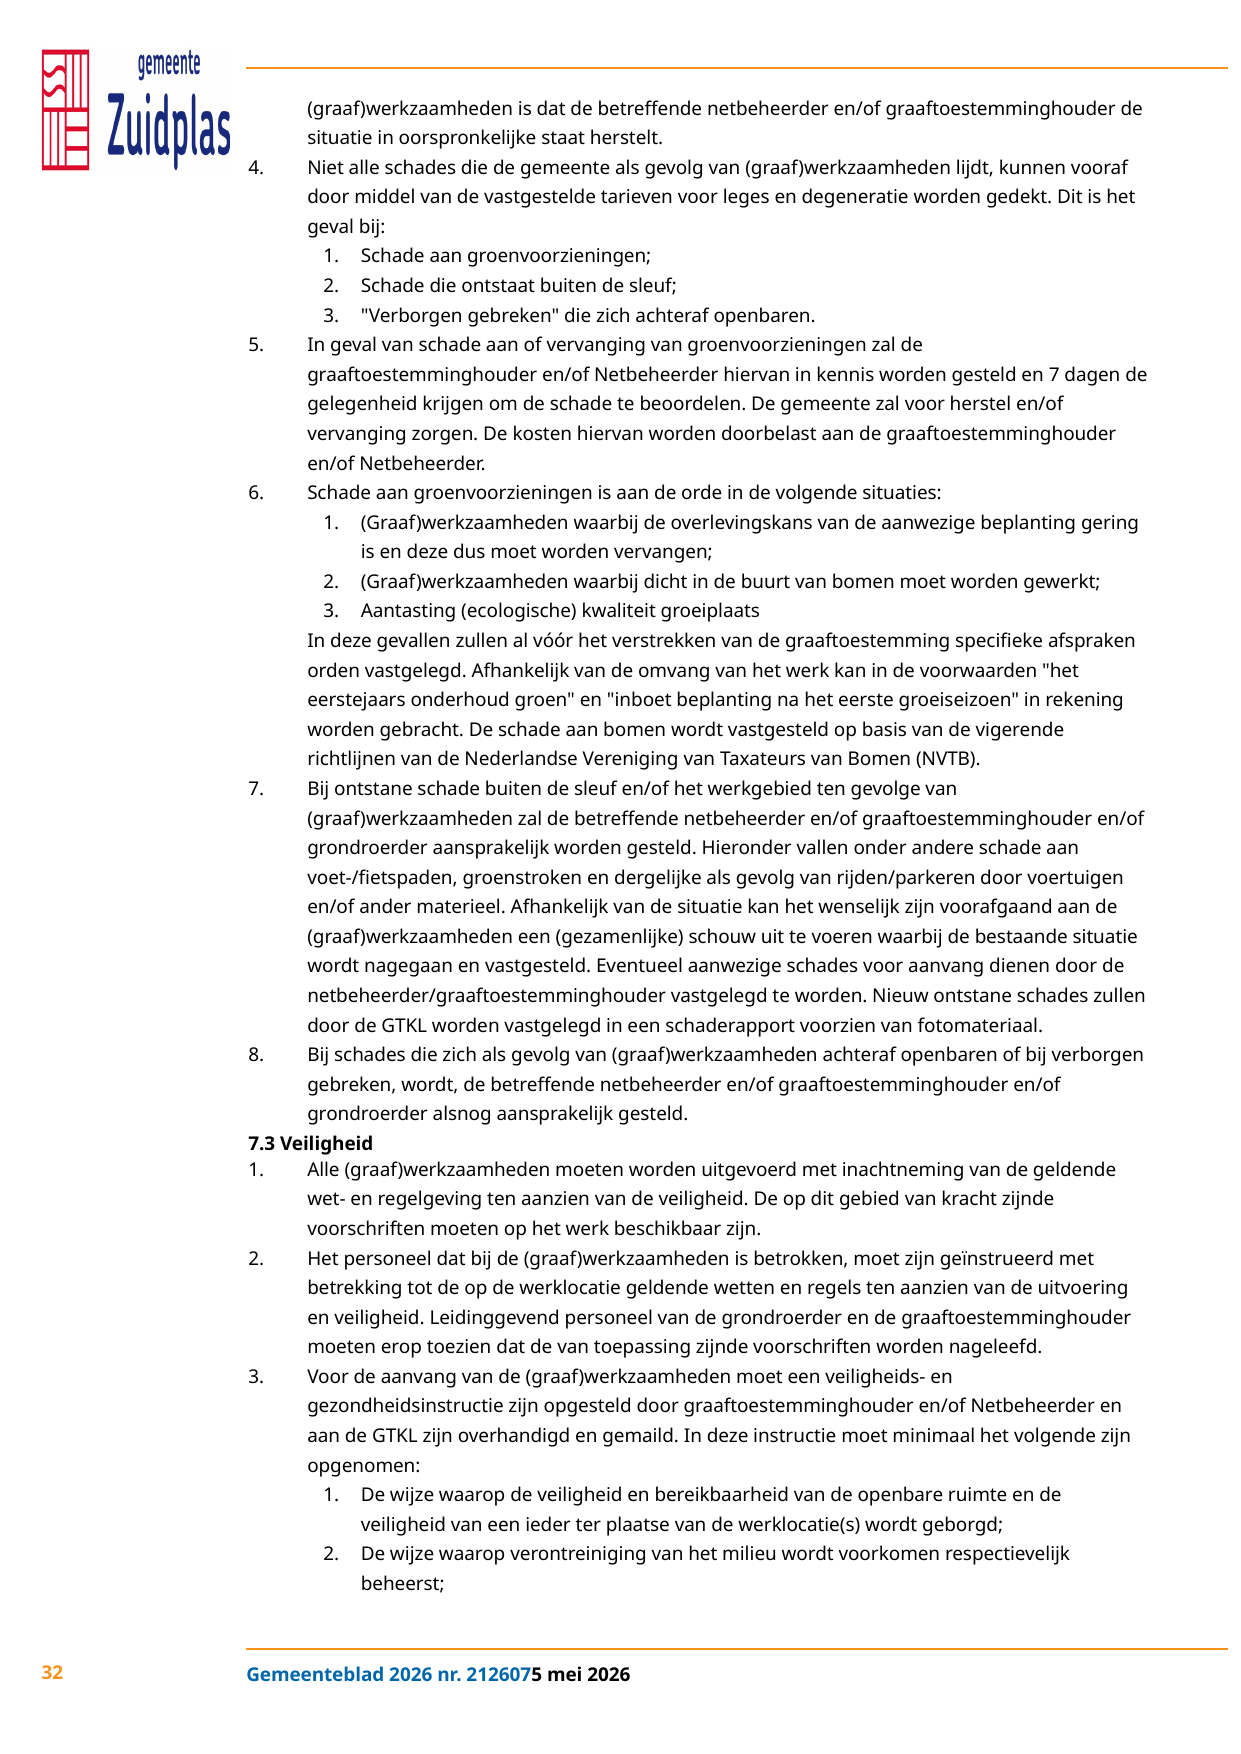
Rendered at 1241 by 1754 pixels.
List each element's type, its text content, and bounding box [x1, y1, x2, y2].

list Aantasting (ecologische) kwaliteit groeiplaats [323, 598, 1152, 623]
picture [41, 47, 231, 172]
list (Graaf)werkzaamheden waarbij dicht in de buurt van bomen moet worden gewerkt; [323, 568, 1152, 594]
list Voor de aanvang van de (graaf)werkzaamheden moet een veiligheids- en gezondheidsinstructie zijn opgesteld door graaftoestemminghouder en/of Netbeheerder en aan de GTKL zijn overhandigd en gemaild. In deze instructie moet minimaal het volgende zijn opgenomen: [248, 1363, 1152, 1477]
list De wijze waarop de veiligheid en bereikbaarheid van de openbare ruimte en de veiligheid van een ieder ter plaatse van de werklocatie(s) wordt geborgd; [323, 1481, 1152, 1537]
list Schade aan groenvoorzieningen is aan de orde in de volgende situaties: [248, 479, 1152, 505]
list (Graaf)werkzaamheden waarbij de overlevingskans van de aanwezige beplanting gering is en deze dus moet worden vervangen; [323, 509, 1152, 564]
list Schade aan groenvoorzieningen; [323, 243, 1152, 268]
list Schade die ontstaat buiten de sleuf; [323, 272, 1152, 298]
list De wijze waarop verontreiniging van het milieu wordt voorkomen respectievelijk beheerst; [323, 1541, 1152, 1596]
list In geval van schade aan of vervanging van groenvoorzieningen zal de graaftoestemminghouder en/of Netbeheerder hiervan in kennis worden gesteld en 7 dagen de gelegenheid krijgen om de schade te beoordelen. De gemeente zal voor herstel en/of vervanging zorgen. De kosten hiervan worden doorbelast aan de graaftoestemminghouder en/of Netbeheerder. [248, 331, 1152, 476]
list Bij ontstane schade buiten de sleuf en/of het werkgebied ten gevolge van (graaf)werkzaamheden zal de betreffende netbeheerder en/of graaftoestemminghouder en/of grondroerder aansprakelijk worden gesteld. Hieronder vallen onder andere schade aan voet-/fietspaden, groenstroken en dergelijke als gevolg van rijden/parkeren door voertuigen en/of ander materieel. Afhankelijk van de situatie kan het wenselijk zijn voorafgaand aan de (graaf)werkzaamheden een (gezamenlijke) schouw uit te voeren waarbij de bestaande situatie wordt nagegaan en vastgesteld. Eventueel aanwezige schades voor aanvang dienen door de netbeheerder/graaftoestemminghouder vastgelegd te worden. Nieuw ontstane schades zullen door de GTKL worden vastgelegd in een schaderapport voorzien van fotomateriaal. [248, 775, 1152, 1038]
list (graaf)werkzaamheden is dat de betreffende netbeheerder en/of graaftoestemminghouder de situatie in oorspronkelijke staat herstelt. [248, 95, 1152, 150]
list Niet alle schades die de gemeente als gevolg van (graaf)werkzaamheden lijdt, kunnen vooraf door middel van de vastgestelde tarieven voor leges en degeneratie worden gedekt. Dit is het geval bij: [248, 154, 1152, 239]
list Bij schades die zich als gevolg van (graaf)werkzaamheden achteraf openbaren of bij verborgen gebreken, wordt, de betreffende netbeheerder en/of graaftoestemminghouder en/of grondroerder alsnog aansprakelijk gesteld. [248, 1041, 1152, 1126]
text 7.3 Veiligheid [248, 1130, 1152, 1156]
list Alle (graaf)werkzaamheden moeten worden uitgevoerd met inachtneming van de geldende wet- en regelgeving ten aanzien van de veiligheid. De op dit gebied van kracht zijnde voorschriften moeten op het werk beschikbaar zijn. [248, 1156, 1152, 1241]
list "Verborgen gebreken" die zich achteraf openbaren. [323, 302, 1152, 328]
list In deze gevallen zullen al vóór het verstrekken van de graaftoestemming specifieke afspraken orden vastgelegd. Afhankelijk van de omvang van het werk kan in de voorwaarden "het eerstejaars onderhoud groen" en "inboet beplanting na het eerste groeiseizoen" in rekening worden gebracht. De schade aan bomen wordt vastgesteld op basis van de vigerende richtlijnen van de Nederlandse Vereniging van Taxateurs van Bomen (NVTB). [248, 627, 1152, 771]
list Het personeel dat bij de (graaf)werkzaamheden is betrokken, moet zijn geïnstrueerd met betrekking tot de op de werklocatie geldende wetten en regels ten aanzien van de uitvoering en veiligheid. Leidinggevend personeel van de grondroerder en de graaftoestemminghouder moeten erop toezien dat de van toepassing zijnde voorschriften worden nageleefd. [248, 1245, 1152, 1359]
